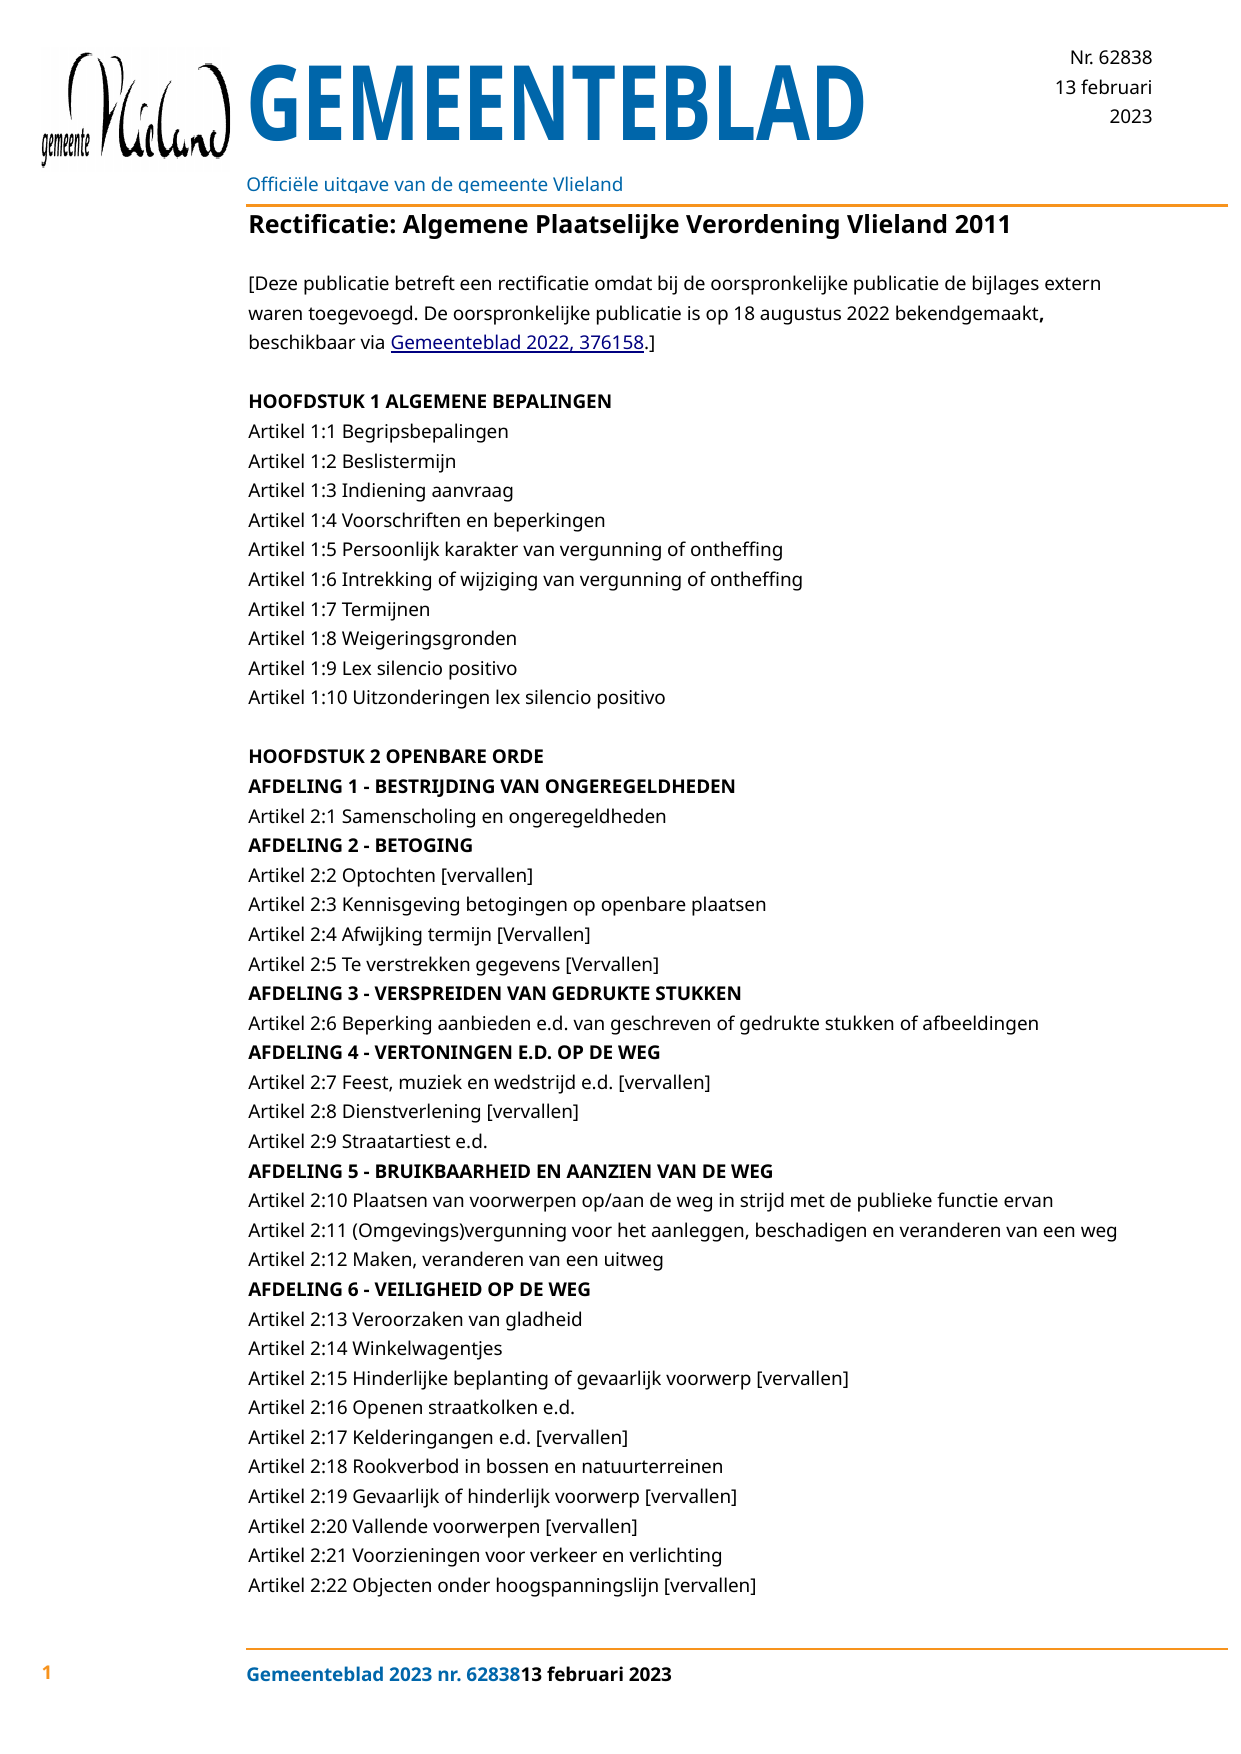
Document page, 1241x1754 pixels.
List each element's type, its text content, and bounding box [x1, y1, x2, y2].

text Artikel 2:12 Maken, veranderen van een uitweg [248, 1247, 1152, 1272]
text Artikel 1:8 Weigeringsgronden [248, 625, 1152, 651]
text Artikel 2:11 (Omgevings)vergunning voor het aanleggen, beschadigen en veranderen van een weg [248, 1217, 1152, 1243]
text Artikel 2:6 Beperking aanbieden e.d. van geschreven of gedrukte stukken of afbeeldingen [248, 1010, 1152, 1036]
text Artikel 2:7 Feest, muziek en wedstrijd e.d. [vervallen] [248, 1069, 1152, 1095]
text Artikel 1:4 Voorschriften en beperkingen [248, 507, 1152, 533]
text Artikel 2:9 Straatartiest e.d. [248, 1128, 1152, 1154]
text AFDELING 3 - VERSPREIDEN VAN GEDRUKTE STUKKEN [248, 980, 1152, 1006]
text Artikel 2:20 Vallende voorwerpen [vervallen] [248, 1513, 1152, 1538]
text AFDELING 2 - BETOGING [248, 832, 1152, 858]
text Artikel 1:5 Persoonlijk karakter van vergunning of ontheffing [248, 537, 1152, 562]
text Artikel 2:14 Winkelwagentjes [248, 1335, 1152, 1361]
text [Deze publicatie betreft een rectificatie omdat bij de oorspronkelijke publicatie de bijlages extern waren toegevoegd. De oorspronkelijke publicatie is op 18 augustus 2022 bekendgemaakt, beschikbaar via Gemeenteblad 2022, 376158.] [248, 270, 1152, 355]
text Artikel 2:5 Te verstrekken gegevens [Vervallen] [248, 951, 1152, 976]
text Artikel 1:7 Termijnen [248, 596, 1152, 621]
text Artikel 2:3 Kennisgeving betogingen op openbare plaatsen [248, 892, 1152, 917]
text AFDELING 4 - VERTONINGEN E.D. OP DE WEG [248, 1039, 1152, 1065]
text Artikel 2:22 Objecten onder hoogspanningslijn [vervallen] [248, 1572, 1152, 1598]
text Artikel 2:1 Samenscholing en ongeregeldheden [248, 803, 1152, 828]
text HOOFDSTUK 1 ALGEMENE BEPALINGEN [248, 389, 1152, 414]
text Artikel 2:21 Voorzieningen voor verkeer en verlichting [248, 1542, 1152, 1568]
text Artikel 2:18 Rookverbod in bossen en natuurterreinen [248, 1454, 1152, 1479]
text Artikel 2:13 Veroorzaken van gladheid [248, 1306, 1152, 1331]
text AFDELING 5 - BRUIKBAARHEID EN AANZIEN VAN DE WEG [248, 1158, 1152, 1183]
text Artikel 2:2 Optochten [vervallen] [248, 862, 1152, 888]
text Artikel 1:9 Lex silencio positivo [248, 655, 1152, 681]
text AFDELING 6 - VEILIGHEID OP DE WEG [248, 1276, 1152, 1302]
text Artikel 2:16 Openen straatkolken e.d. [248, 1394, 1152, 1420]
text Artikel 2:8 Dienstverlening [vervallen] [248, 1099, 1152, 1124]
text Artikel 1:2 Beslistermijn [248, 448, 1152, 473]
text Artikel 2:4 Afwijking termijn [Vervallen] [248, 921, 1152, 947]
picture [41, 47, 231, 172]
text Rectificatie: Algemene Plaatselijke Verordening Vlieland 2011 [248, 207, 1152, 241]
text Artikel 2:10 Plaatsen van voorwerpen op/aan de weg in strijd met de publieke functie ervan [248, 1187, 1152, 1213]
text Artikel 2:15 Hinderlijke beplanting of gevaarlijk voorwerp [vervallen] [248, 1365, 1152, 1391]
text Artikel 1:10 Uitzonderingen lex silencio positivo [248, 684, 1152, 710]
text Artikel 2:19 Gevaarlijk of hinderlijk voorwerp [vervallen] [248, 1483, 1152, 1509]
text Artikel 1:6 Intrekking of wijziging van vergunning of ontheffing [248, 566, 1152, 592]
text Artikel 1:1 Begripsbepalingen [248, 418, 1152, 444]
text HOOFDSTUK 2 OPENBARE ORDE [248, 744, 1152, 769]
text Artikel 2:17 Kelderingangen e.d. [vervallen] [248, 1424, 1152, 1450]
text Artikel 1:3 Indiening aanvraag [248, 477, 1152, 503]
text AFDELING 1 - BESTRIJDING VAN ONGEREGELDHEDEN [248, 773, 1152, 799]
